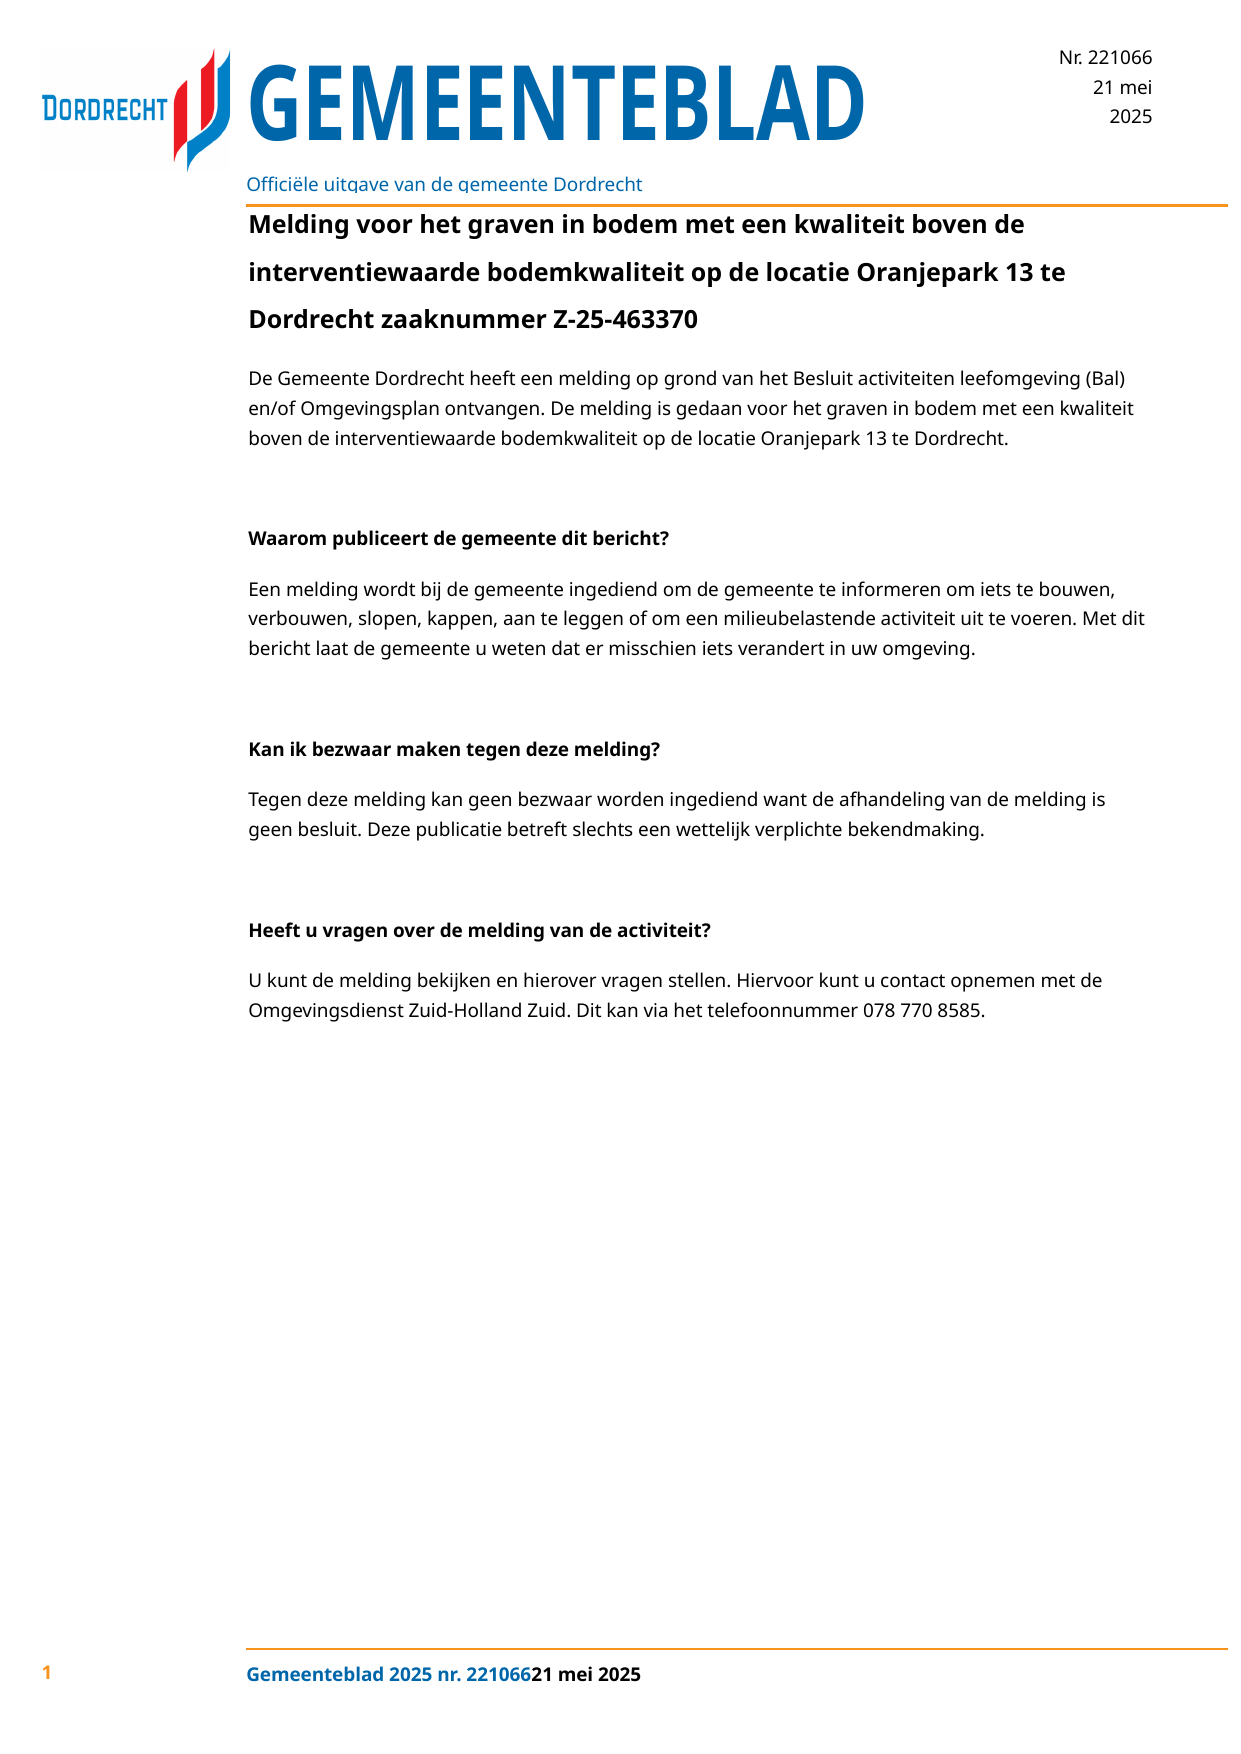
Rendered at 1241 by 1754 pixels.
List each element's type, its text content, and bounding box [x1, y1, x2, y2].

text Heeft u vragen over de melding van de activiteit? [248, 917, 1152, 942]
picture [41, 47, 231, 172]
text Een melding wordt bij de gemeente ingediend om de gemeente te informeren om iets te bouwen, verbouwen, slopen, kappen, aan te leggen of om een milieubelastende activiteit uit te voeren. Met dit bericht laat de gemeente u weten dat er misschien iets verandert in uw omgeving. [248, 576, 1152, 661]
text U kunt de melding bekijken en hierover vragen stellen. Hiervoor kunt u contact opnemen met de Omgevingsdienst Zuid-Holland Zuid. Dit kan via het telefoonnummer 078 770 8585. [248, 967, 1152, 1022]
text Kan ik bezwaar maken tegen deze melding? [248, 736, 1152, 762]
text Waarom publiceert de gemeente dit bericht? [248, 526, 1152, 551]
text De Gemeente Dordrecht heeft een melding op grond van het Besluit activiteiten leefomgeving (Bal) en/of Omgevingsplan ontvangen. De melding is gedaan voor het graven in bodem met een kwaliteit boven de interventiewaarde bodemkwaliteit op de locatie Oranjepark 13 te Dordrecht. [248, 366, 1152, 450]
text Melding voor het graven in bodem met een kwaliteit boven de interventiewaarde bodemkwaliteit op de locatie Oranjepark 13 te Dordrecht zaaknummer Z-25-463370 [248, 207, 1152, 336]
text Tegen deze melding kan geen bezwaar worden ingediend want de afhandeling van de melding is geen besluit. Deze publicatie betreft slechts een wettelijk verplichte bekendmaking. [248, 786, 1152, 842]
